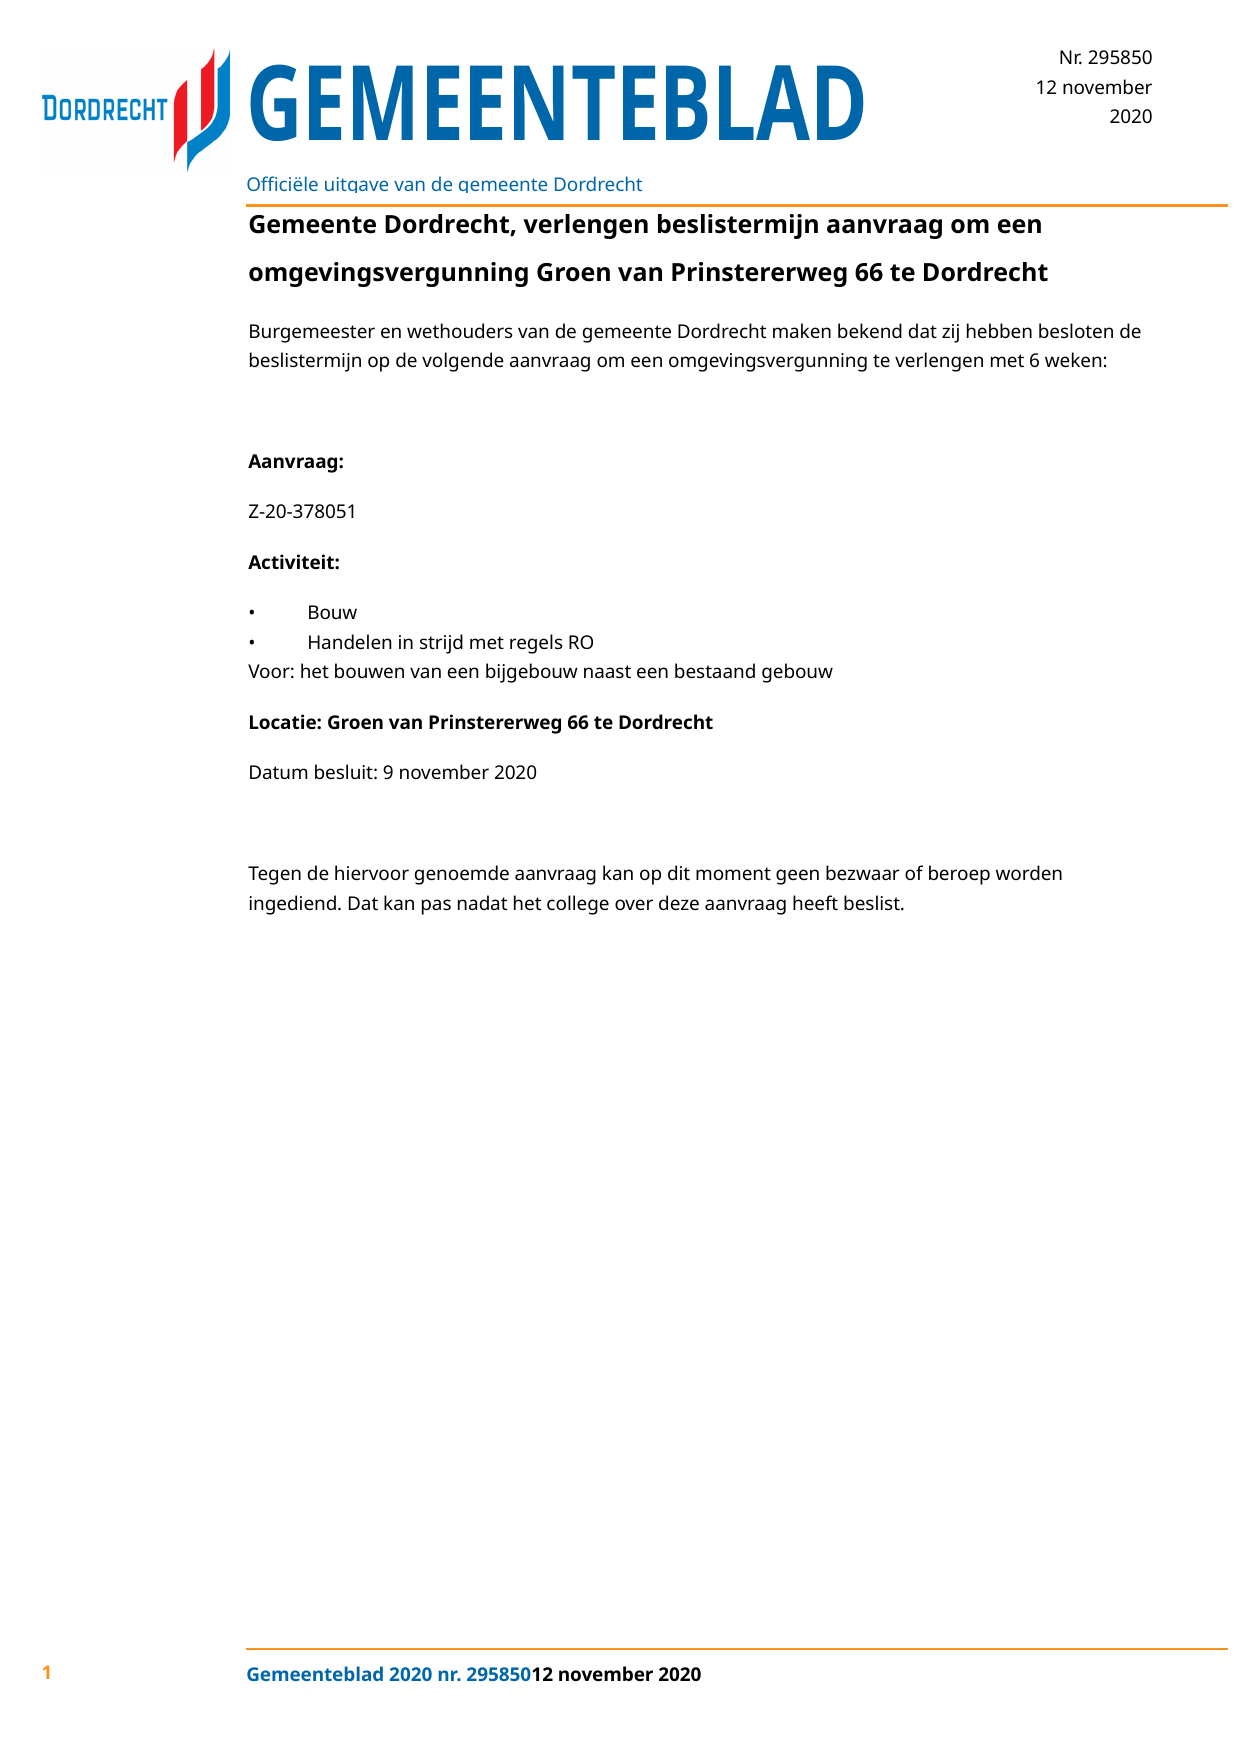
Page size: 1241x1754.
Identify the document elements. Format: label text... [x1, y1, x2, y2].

text Burgemeester en wethouders van de gemeente Dordrecht maken bekend dat zij hebben besloten de beslistermijn op de volgende aanvraag om een omgevingsvergunning te verlengen met 6 weken: [248, 318, 1152, 373]
list Bouw [248, 599, 1152, 625]
picture [41, 47, 231, 172]
text Activiteit: [248, 549, 1152, 575]
text Z-20-378051 [248, 499, 1152, 524]
text Datum besluit: 9 november 2020 [248, 759, 1152, 785]
text Locatie: Groen van Prinstererweg 66 te Dordrecht [248, 709, 1152, 735]
text Tegen de hiervoor genoemde aanvraag kan op dit moment geen bezwaar of beroep worden ingediend. Dat kan pas nadat het college over deze aanvraag heeft beslist. [248, 860, 1152, 916]
list Handelen in strijd met regels RO [248, 629, 1152, 655]
text Gemeente Dordrecht, verlengen beslistermijn aanvraag om een omgevingsvergunning Groen van Prinstererweg 66 te Dordrecht [248, 207, 1152, 288]
text Voor: het bouwen van een bijgebouw naast een bestaand gebouw [248, 659, 1152, 684]
text Aanvraag: [248, 448, 1152, 474]
